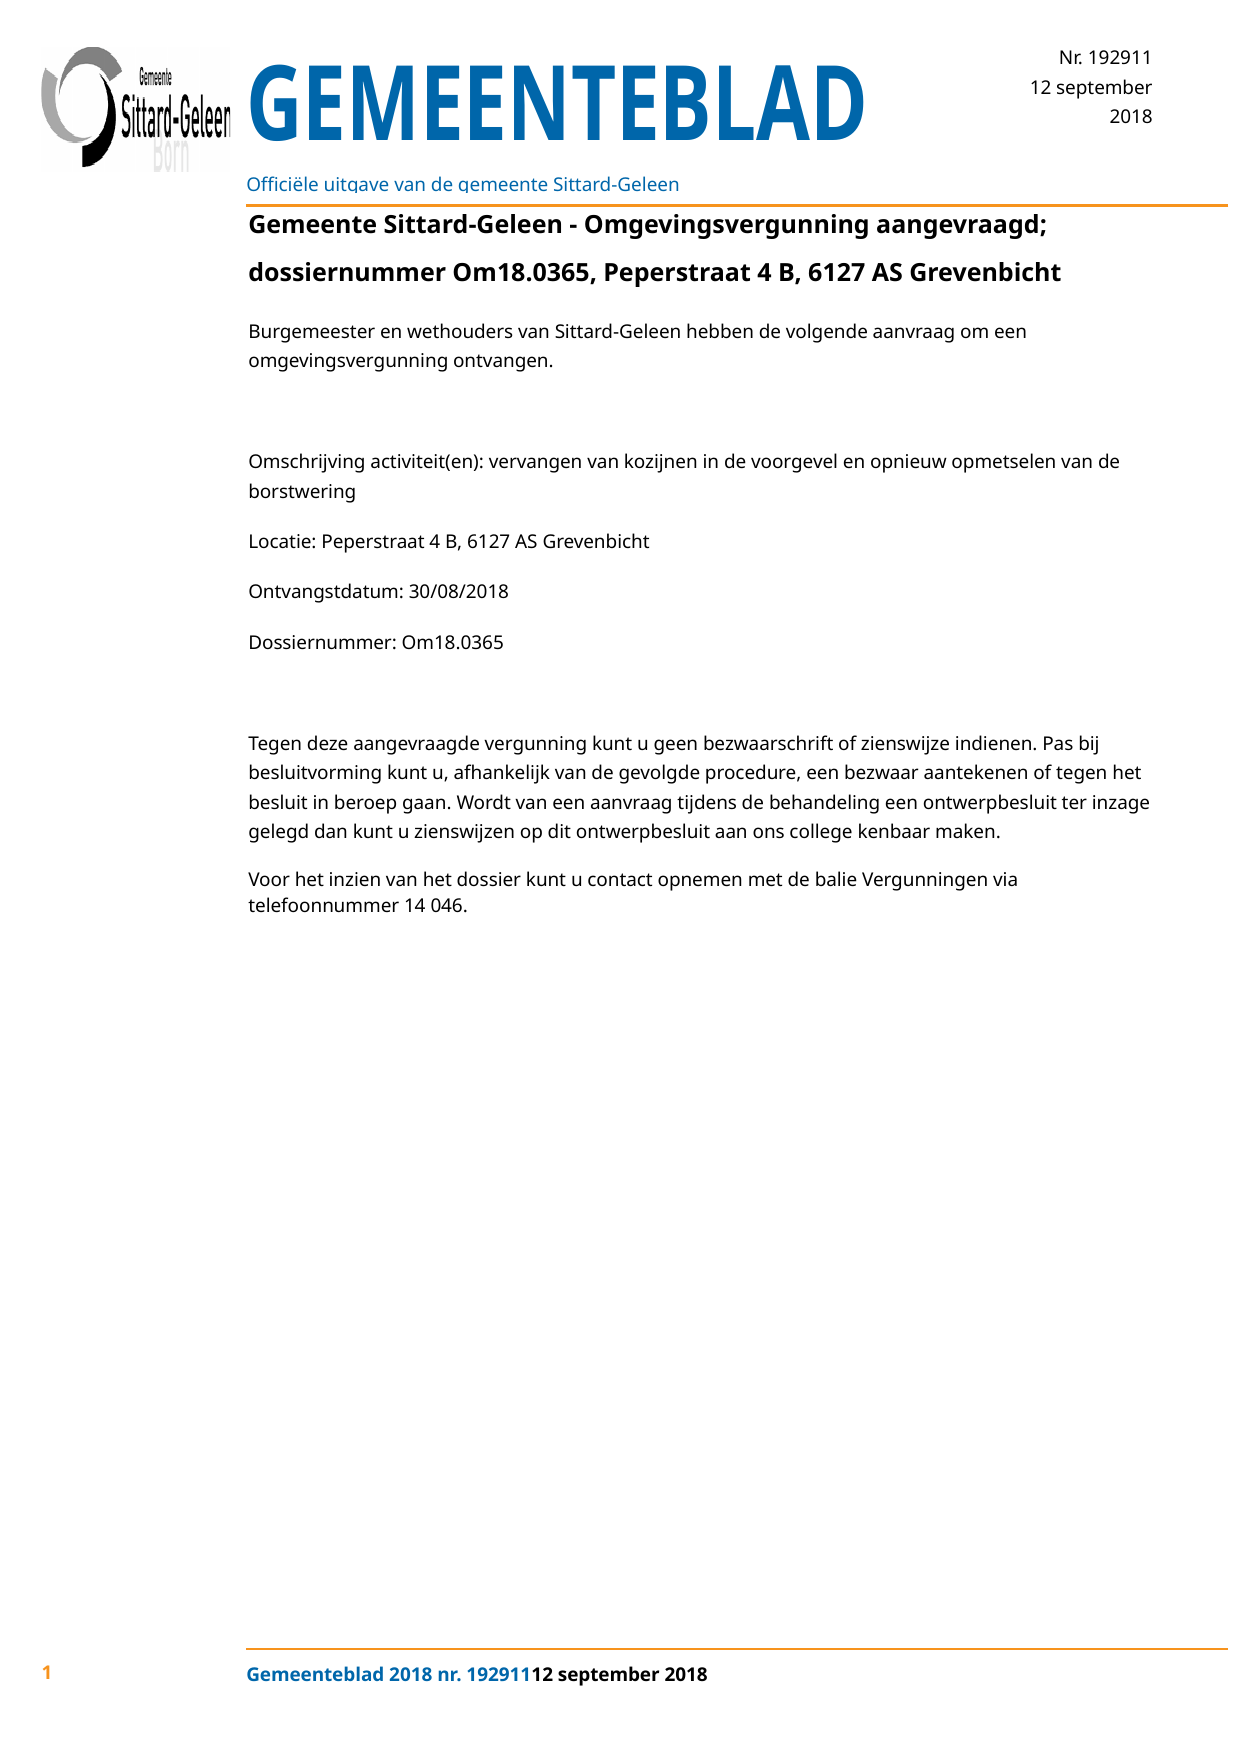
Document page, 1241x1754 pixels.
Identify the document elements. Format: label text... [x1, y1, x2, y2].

picture [41, 47, 231, 172]
text Gemeente Sittard-Geleen - Omgevingsvergunning aangevraagd; dossiernummer Om18.0365, Peperstraat 4 B, 6127 AS Grevenbicht [248, 207, 1152, 288]
text Burgemeester en wethouders van Sittard-Geleen hebben de volgende aanvraag om een omgevingsvergunning ontvangen. [248, 318, 1152, 373]
text Dossiernummer: Om18.0365 [248, 629, 1152, 655]
text Locatie: Peperstraat 4 B, 6127 AS Grevenbicht [248, 528, 1152, 554]
text Omschrijving activiteit(en): vervangen van kozijnen in de voorgevel en opnieuw opmetselen van de borstwering [248, 448, 1152, 504]
text Tegen deze aangevraagde vergunning kunt u geen bezwaarschrift of zienswijze indienen. Pas bij besluitvorming kunt u, afhankelijk van de gevolgde procedure, een bezwaar aantekenen of tegen het besluit in beroep gaan. Wordt van een aanvraag tijdens de behandeling een ontwerpbesluit ter inzage gelegd dan kunt u zienswijzen op dit ontwerpbesluit aan ons college kenbaar maken. [248, 730, 1152, 844]
text Voor het inzien van het dossier kunt u contact opnemen met de balie Vergunningen via telefoonnummer 14 046. [248, 867, 1152, 918]
text Ontvangstdatum: 30/08/2018 [248, 579, 1152, 604]
